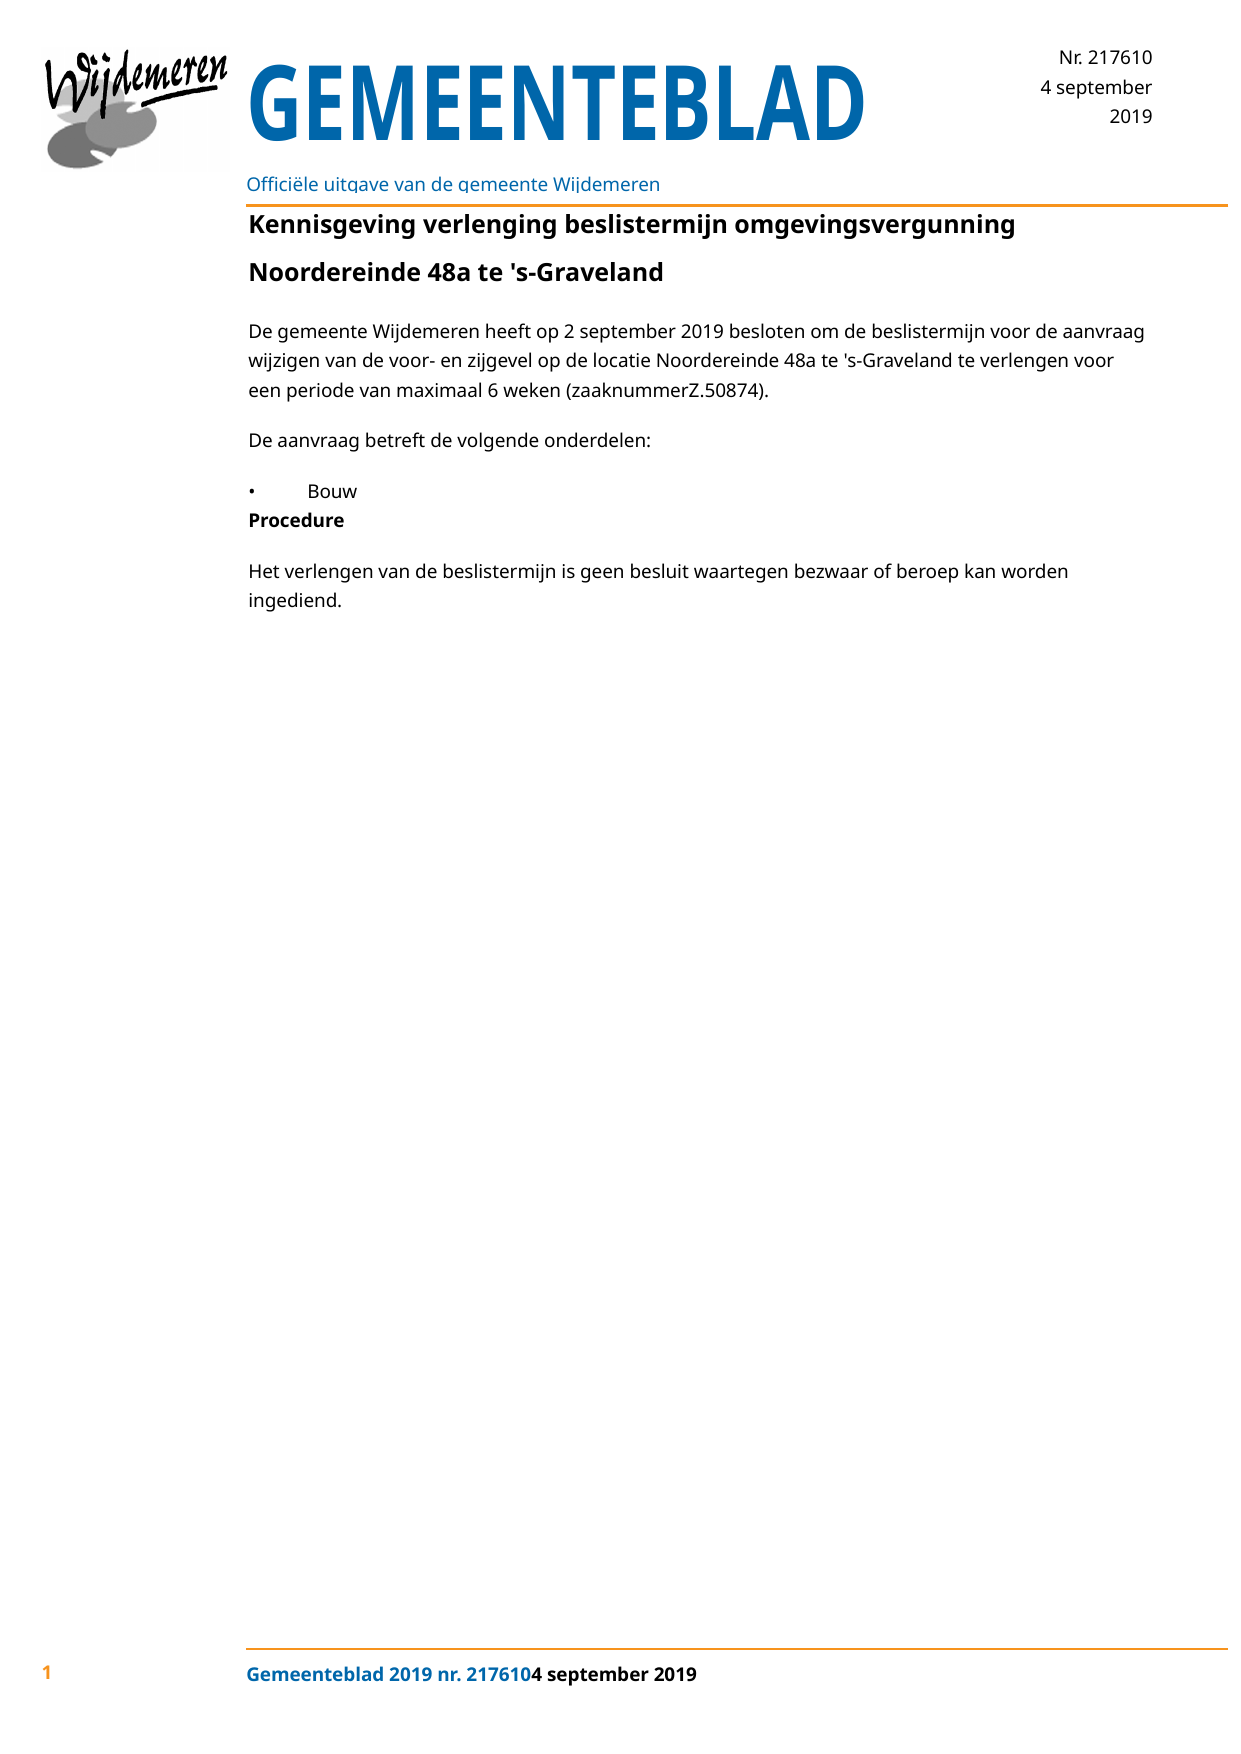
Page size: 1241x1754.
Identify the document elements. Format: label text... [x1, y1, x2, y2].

picture [41, 47, 231, 172]
list Bouw [248, 478, 1152, 504]
text Het verlengen van de beslistermijn is geen besluit waartegen bezwaar of beroep kan worden ingediend. [248, 558, 1152, 613]
text De gemeente Wijdemeren heeft op 2 september 2019 besloten om de beslistermijn voor de aanvraag wijzigen van de voor- en zijgevel op de locatie Noordereinde 48a te 's-Graveland te verlengen voor een periode van maximaal 6 weken (zaaknummerZ.50874). [248, 318, 1152, 403]
text De aanvraag betreft de volgende onderdelen: [248, 427, 1152, 453]
text Kennisgeving verlenging beslistermijn omgevingsvergunning Noordereinde 48a te 's-Graveland [248, 207, 1152, 288]
text Procedure [248, 507, 1152, 533]
